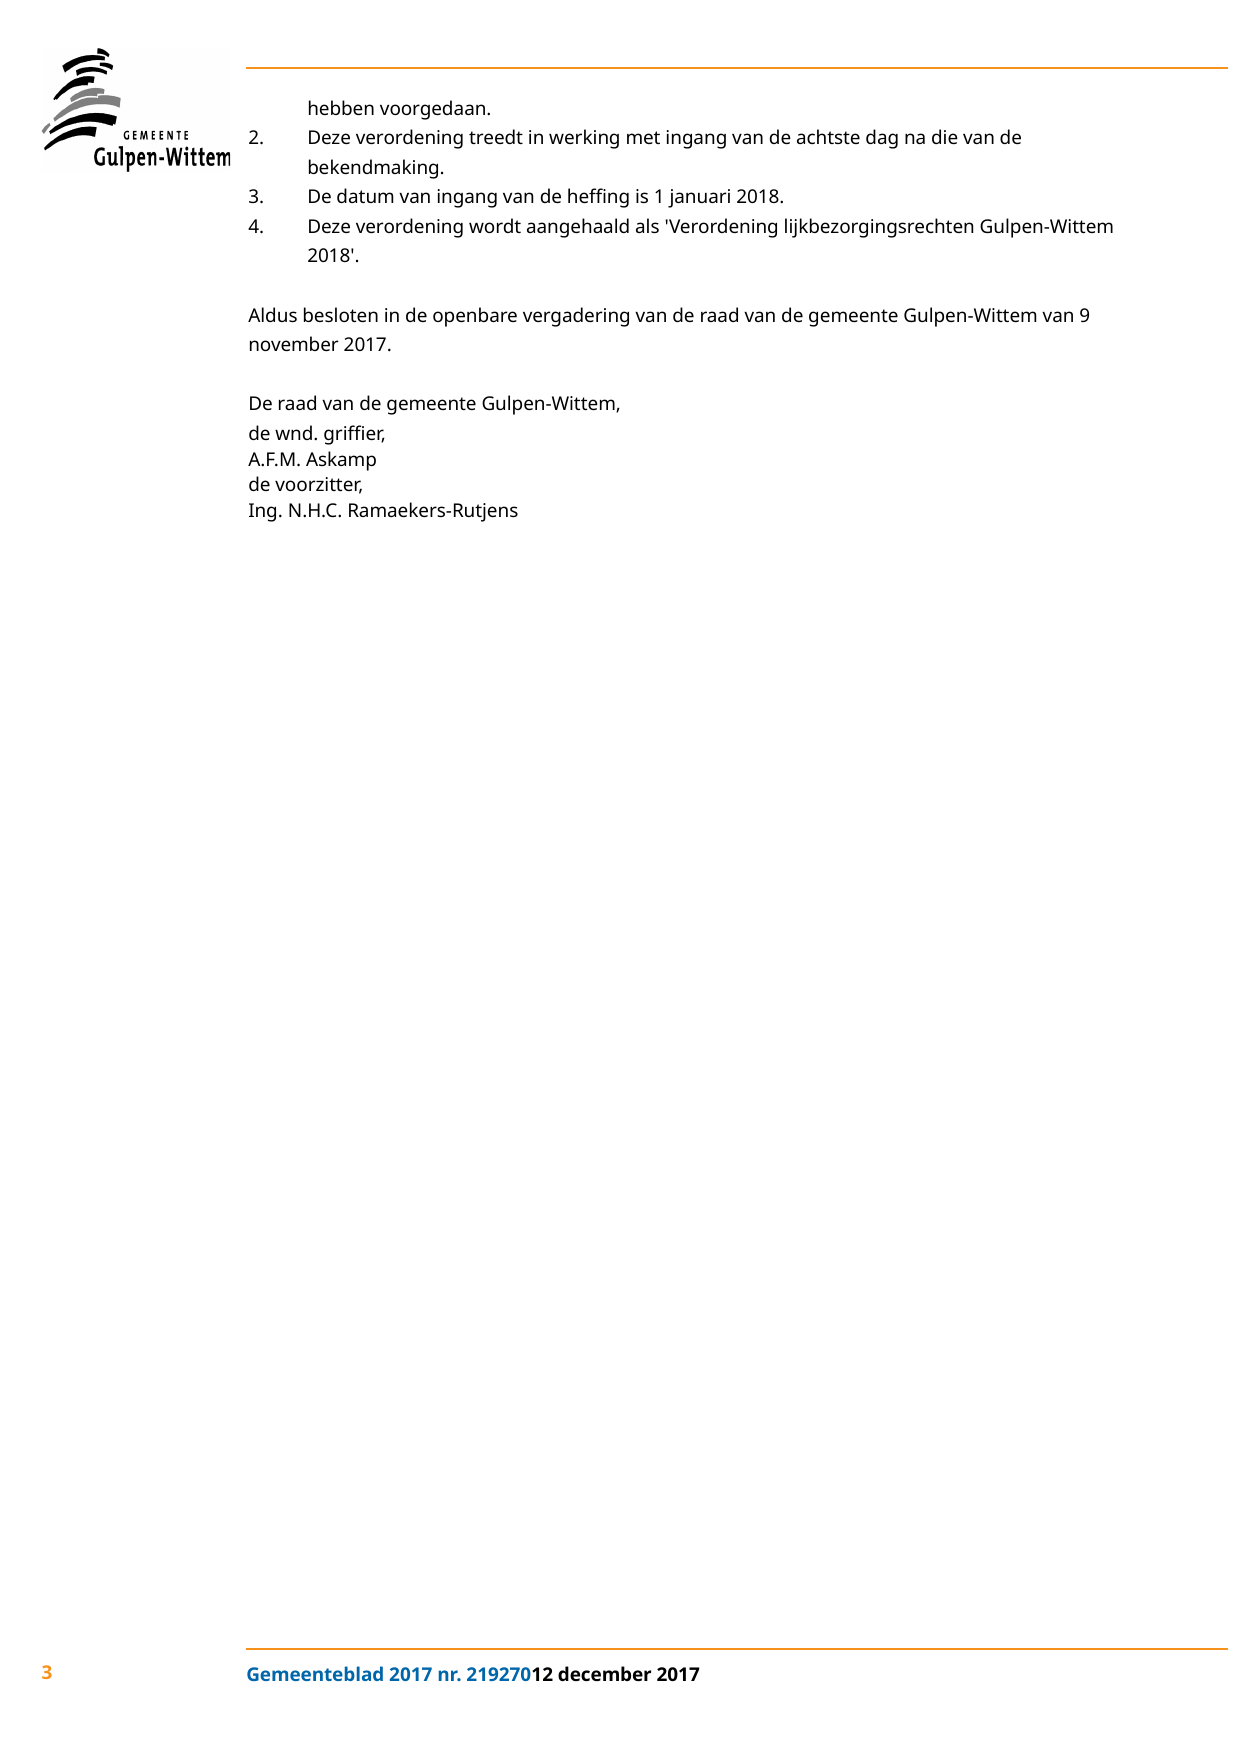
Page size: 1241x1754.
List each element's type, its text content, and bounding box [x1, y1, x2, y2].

list De datum van ingang van de heffing is 1 januari 2018. [248, 183, 1152, 209]
text A.F.M. Askamp [248, 446, 1152, 472]
text De raad van de gemeente Gulpen-Wittem, [248, 391, 1152, 416]
text Ing. N.H.C. Ramaekers-Rutjens [248, 497, 1152, 523]
list hebben voorgedaan. [248, 95, 1152, 121]
list Deze verordening treedt in werking met ingang van de achtste dag na die van de bekendmaking. [248, 124, 1152, 180]
picture [41, 47, 231, 172]
text de voorzitter, [248, 472, 1152, 497]
text de wnd. griffier, [248, 420, 1152, 446]
text Aldus besloten in de openbare vergadering van de raad van de gemeente Gulpen-Wittem van 9 november 2017. [248, 302, 1152, 357]
list Deze verordening wordt aangehaald als 'Verordening lijkbezorgingsrechten Gulpen-Wittem 2018'. [248, 213, 1152, 268]
